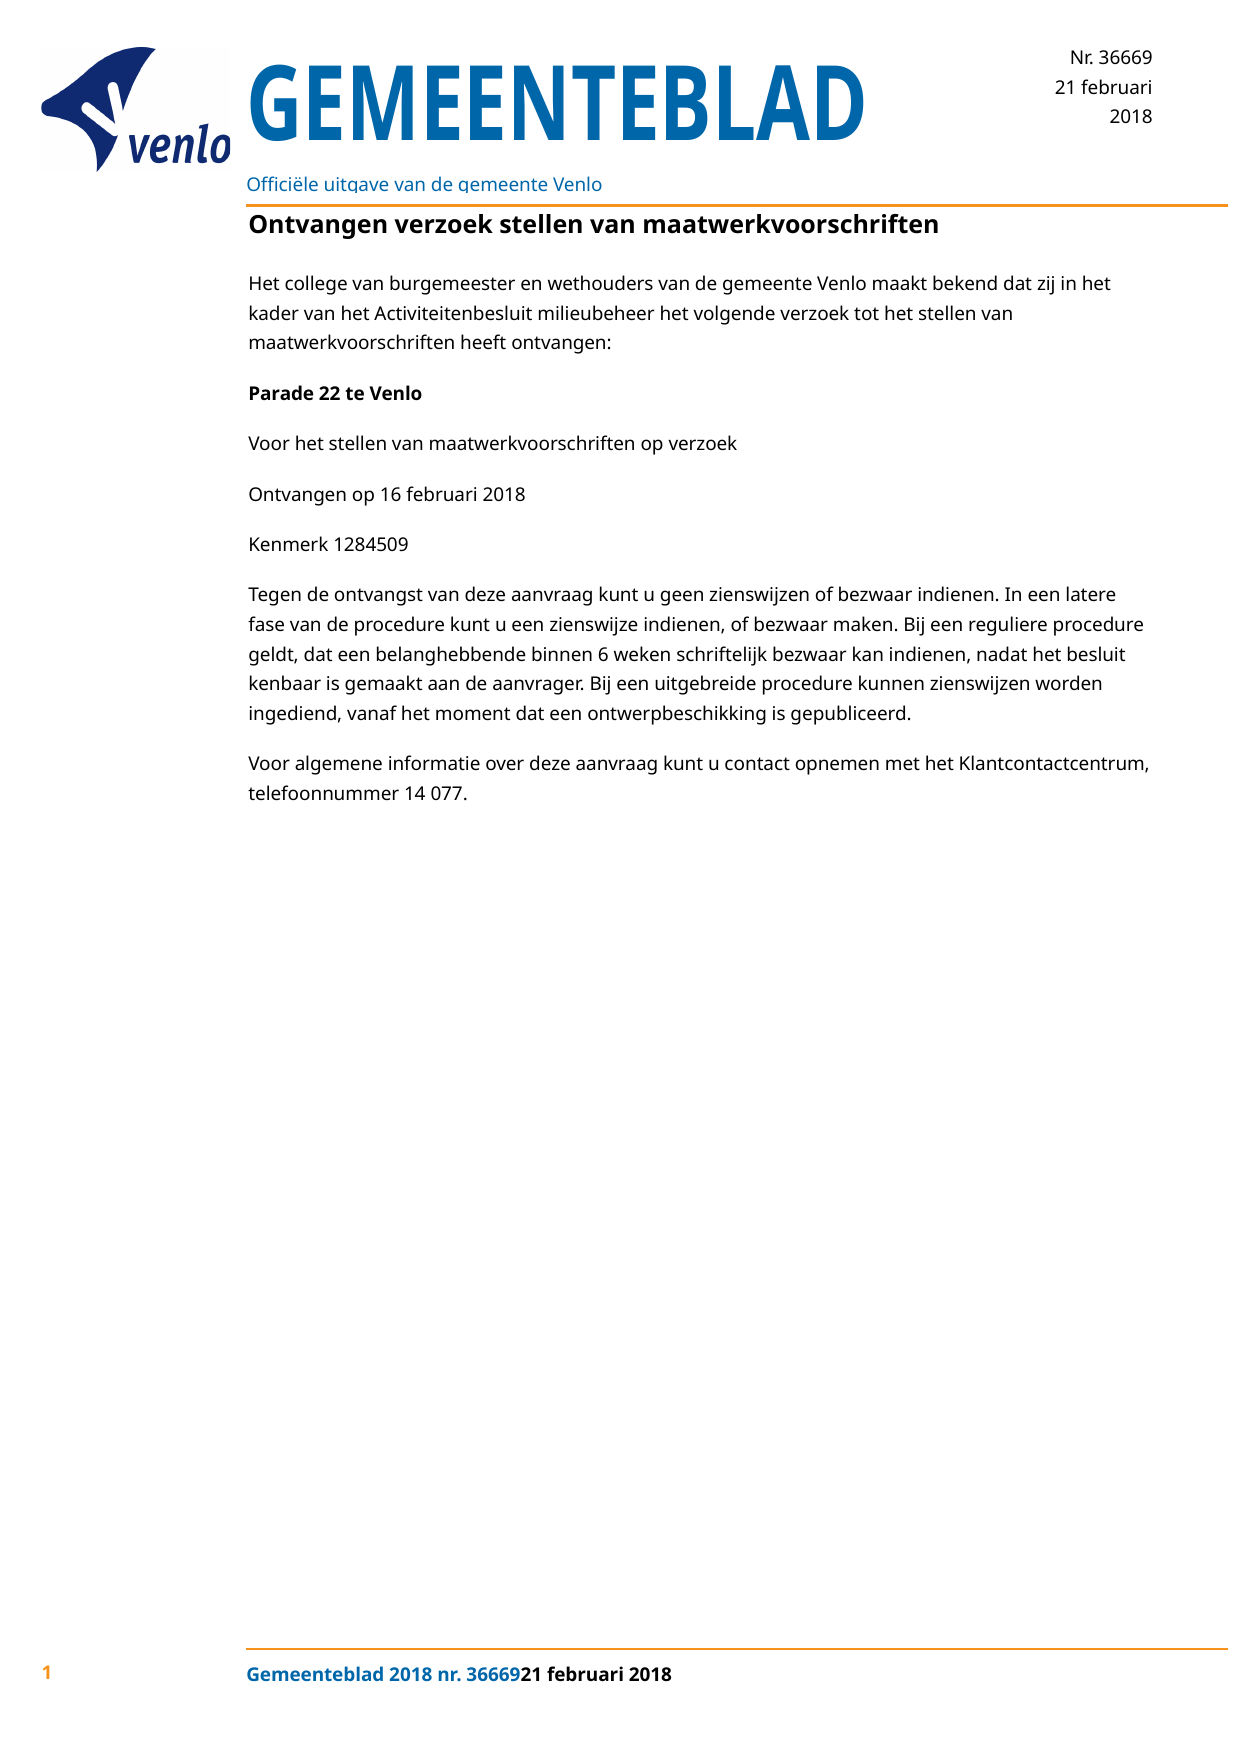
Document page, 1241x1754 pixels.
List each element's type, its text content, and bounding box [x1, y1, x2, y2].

picture [41, 47, 231, 172]
text Tegen de ontvangst van deze aanvraag kunt u geen zienswijzen of bezwaar indienen. In een latere fase van de procedure kunt u een zienswijze indienen, of bezwaar maken. Bij een reguliere procedure geldt, dat een belanghebbende binnen 6 weken schriftelijk bezwaar kan indienen, nadat het besluit kenbaar is gemaakt aan de aanvrager. Bij een uitgebreide procedure kunnen zienswijzen worden ingediend, vanaf het moment dat een ontwerpbeschikking is gepubliceerd. [248, 582, 1152, 726]
text Parade 22 te Venlo [248, 380, 1152, 406]
text Kenmerk 1284509 [248, 531, 1152, 557]
text Voor het stellen van maatwerkvoorschriften op verzoek [248, 430, 1152, 456]
text Voor algemene informatie over deze aanvraag kunt u contact opnemen met het Klantcontactcentrum, telefoonnummer 14 077. [248, 750, 1152, 806]
text Het college van burgemeester en wethouders van de gemeente Venlo maakt bekend dat zij in het kader van het Activiteitenbesluit milieubeheer het volgende verzoek tot het stellen van maatwerkvoorschriften heeft ontvangen: [248, 270, 1152, 355]
text Ontvangen op 16 februari 2018 [248, 481, 1152, 506]
text Ontvangen verzoek stellen van maatwerkvoorschriften [248, 207, 1152, 241]
